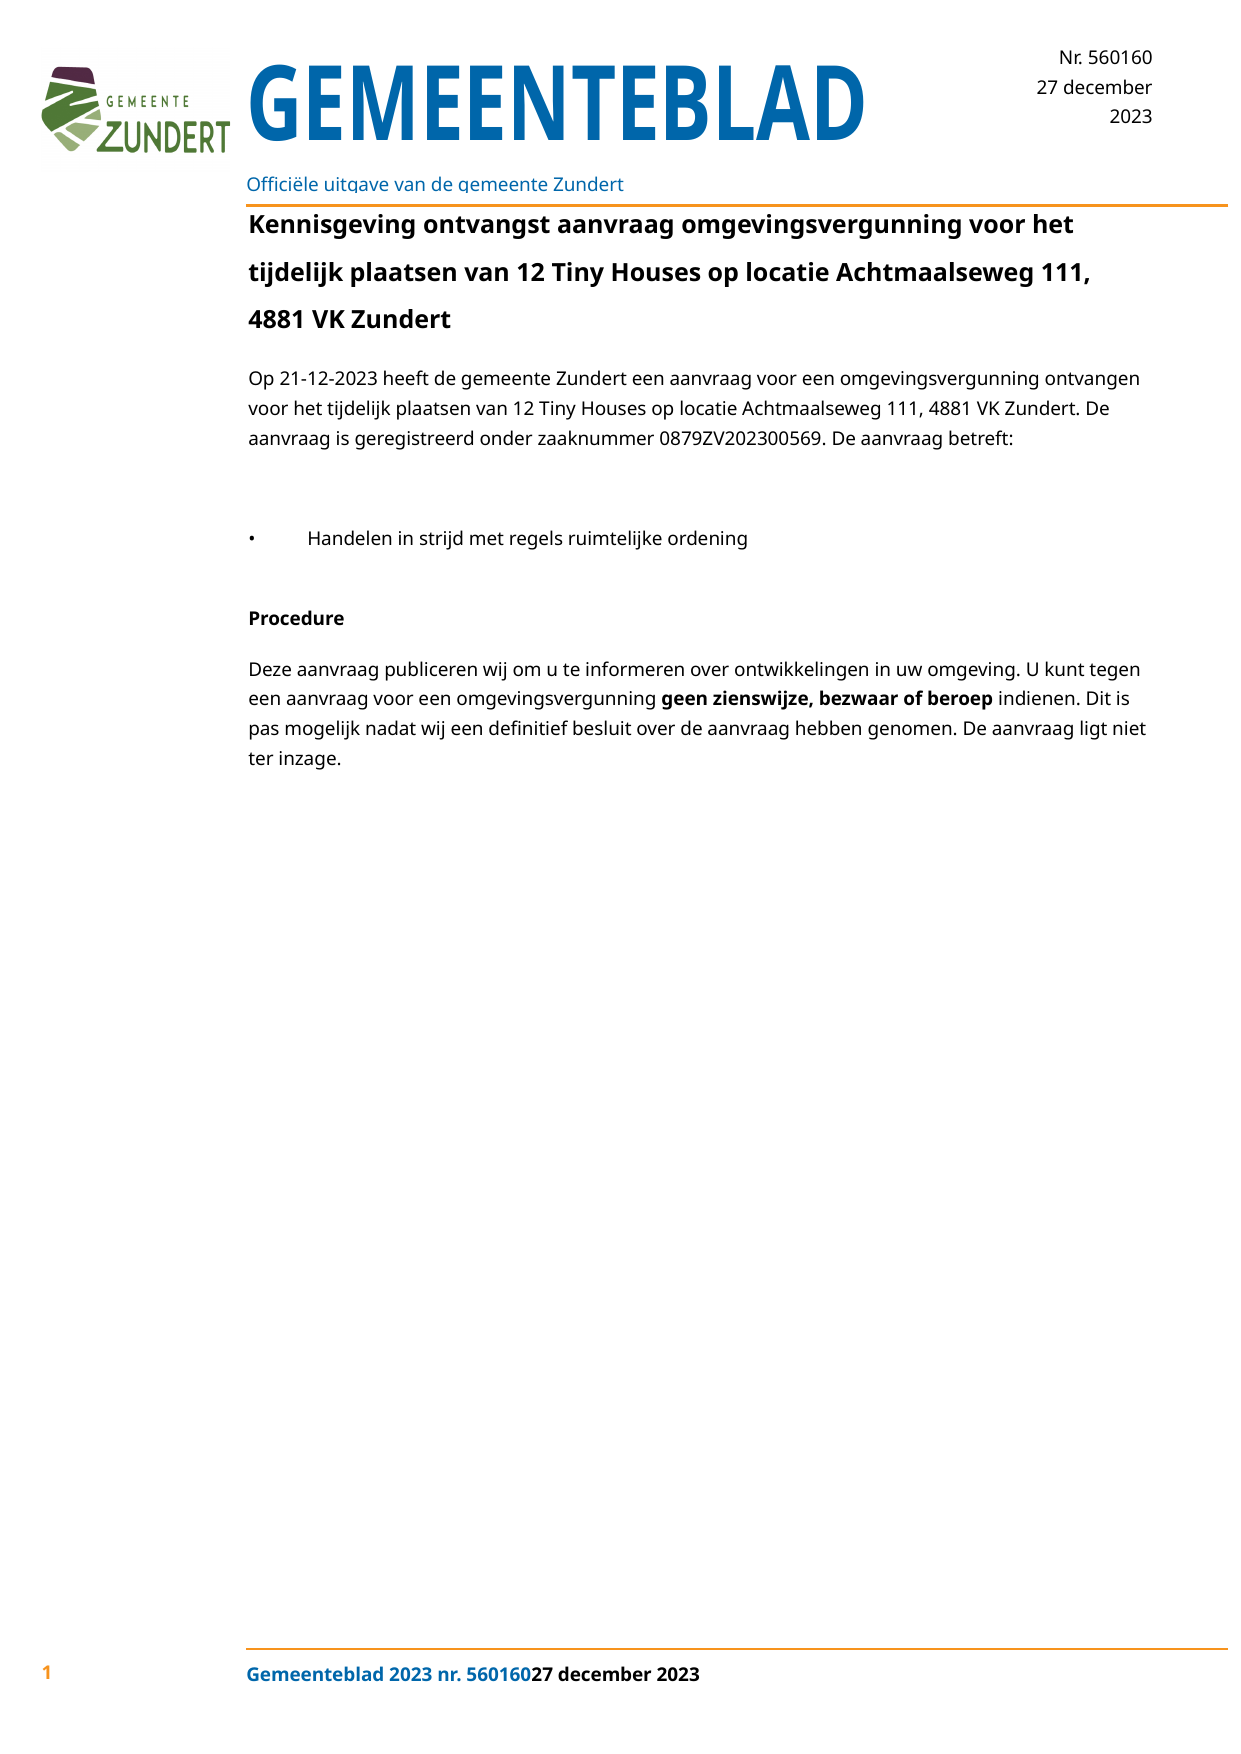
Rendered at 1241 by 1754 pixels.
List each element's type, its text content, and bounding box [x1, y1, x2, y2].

picture [41, 47, 231, 172]
list Handelen in strijd met regels ruimtelijke ordening [248, 526, 1152, 551]
text Kennisgeving ontvangst aanvraag omgevingsvergunning voor het tijdelijk plaatsen van 12 Tiny Houses op locatie Achtmaalseweg 111, 4881 VK Zundert [248, 207, 1152, 336]
text Procedure [248, 606, 1152, 631]
text Deze aanvraag publiceren wij om u te informeren over ontwikkelingen in uw omgeving. U kunt tegen een aanvraag voor een omgevingsvergunning geen zienswijze, bezwaar of beroep indienen. Dit is pas mogelijk nadat wij een definitief besluit over de aanvraag hebben genomen. De aanvraag ligt niet ter inzage. [248, 656, 1152, 770]
text Op 21-12-2023 heeft de gemeente Zundert een aanvraag voor een omgevingsvergunning ontvangen voor het tijdelijk plaatsen van 12 Tiny Houses op locatie Achtmaalseweg 111, 4881 VK Zundert. De aanvraag is geregistreerd onder zaaknummer 0879ZV202300569. De aanvraag betreft: [248, 366, 1152, 450]
